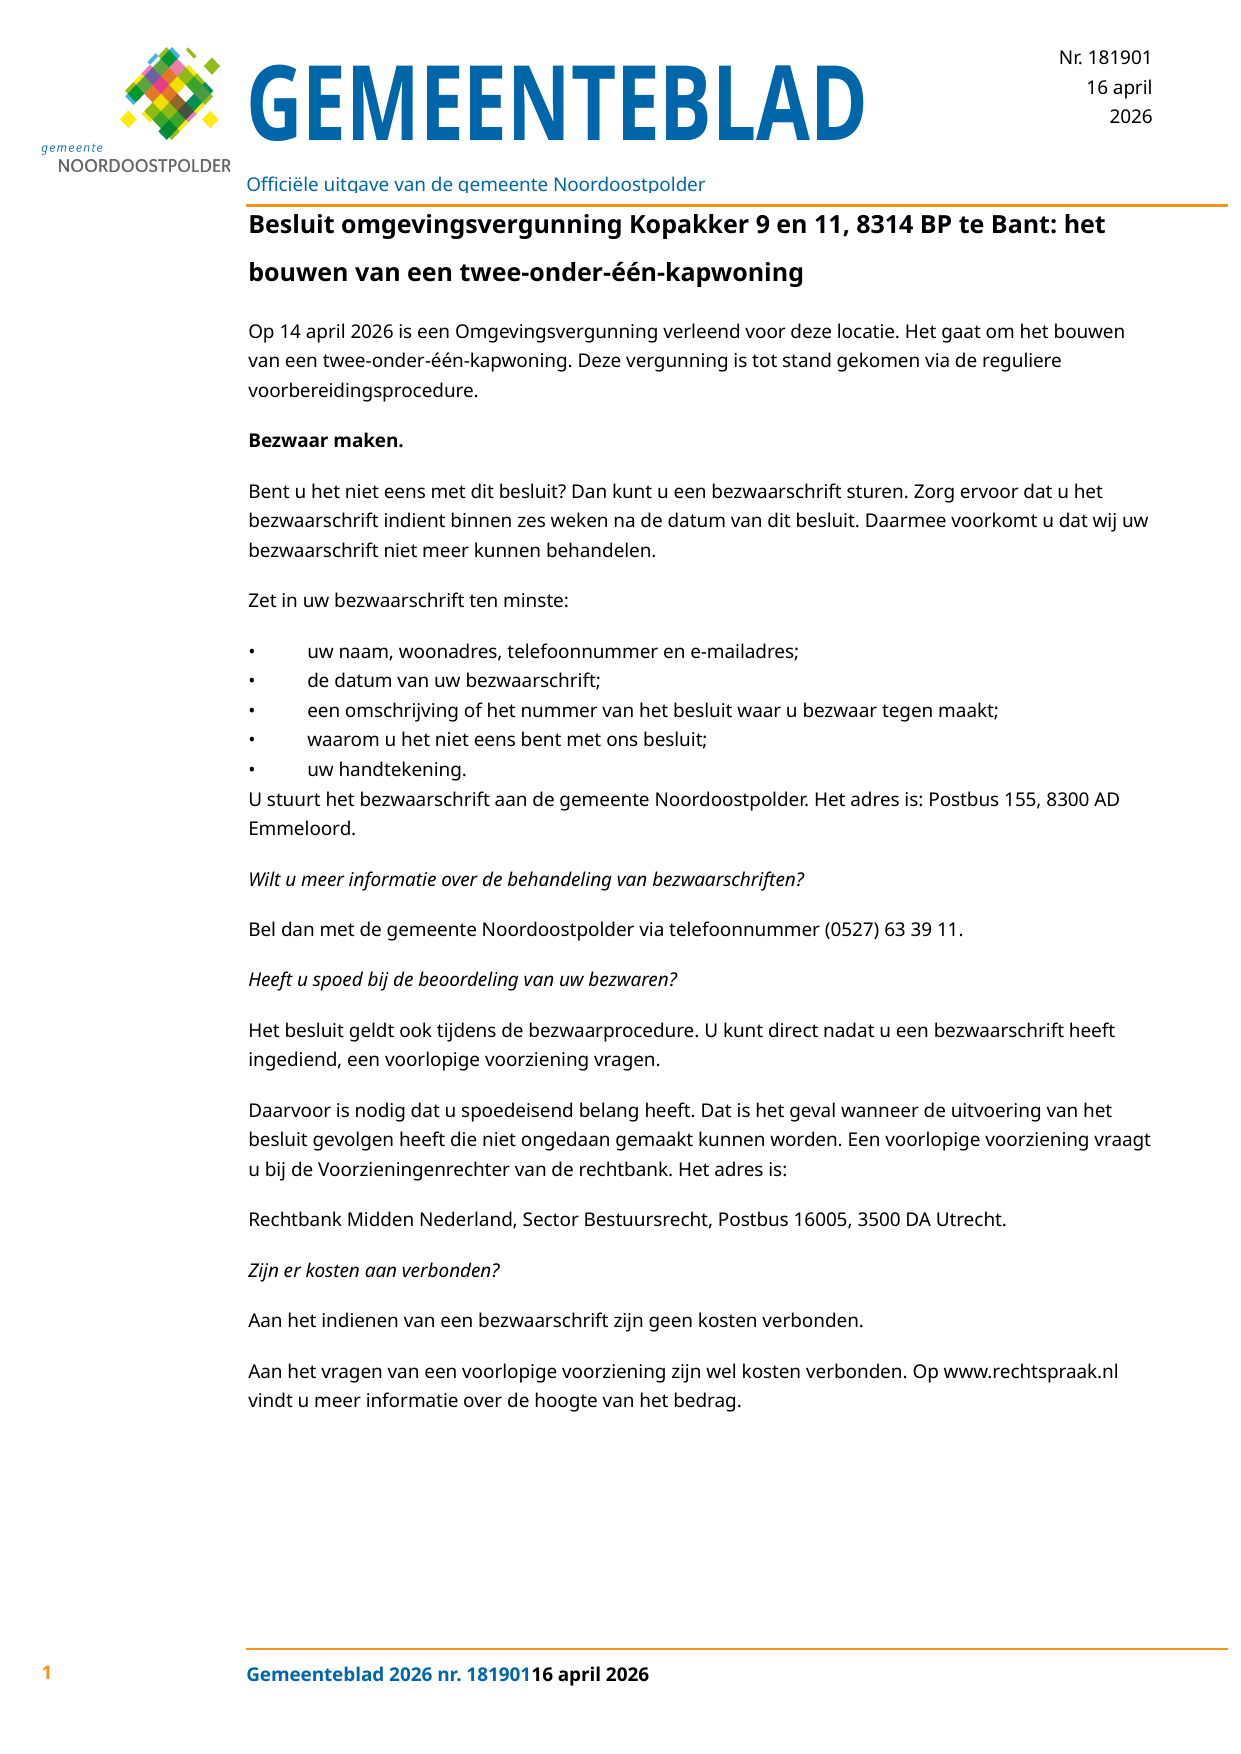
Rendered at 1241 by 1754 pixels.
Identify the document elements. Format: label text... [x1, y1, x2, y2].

list uw handtekening. [248, 756, 1152, 782]
text U stuurt het bezwaarschrift aan de gemeente Noordoostpolder. Het adres is: Postbus 155, 8300 AD Emmeloord. [248, 786, 1152, 841]
text Rechtbank Midden Nederland, Sector Bestuursrecht, Postbus 16005, 3500 DA Utrecht. [248, 1207, 1152, 1232]
text Bent u het niet eens met dit besluit? Dan kunt u een bezwaarschrift sturen. Zorg ervoor dat u het bezwaarschrift indient binnen zes weken na de datum van dit besluit. Daarmee voorkomt u dat wij uw bezwaarschrift niet meer kunnen behandelen. [248, 478, 1152, 563]
text Bel dan met de gemeente Noordoostpolder via telefoonnummer (0527) 63 39 11. [248, 916, 1152, 942]
text Heeft u spoed bij de beoordeling van uw bezwaren? [248, 967, 1152, 992]
text Op 14 april 2026 is een Omgevingsvergunning verleend voor deze locatie. Het gaat om het bouwen van een twee-onder-één-kapwoning. Deze vergunning is tot stand gekomen via de reguliere voorbereidingsprocedure. [248, 318, 1152, 403]
picture [41, 47, 231, 172]
text Wilt u meer informatie over de behandeling van bezwaarschriften? [248, 866, 1152, 892]
list waarom u het niet eens bent met ons besluit; [248, 727, 1152, 752]
text Aan het vragen van een voorlopige voorziening zijn wel kosten verbonden. Op www.rechtspraak.nl vindt u meer informatie over de hoogte van het bedrag. [248, 1358, 1152, 1413]
text Zijn er kosten aan verbonden? [248, 1257, 1152, 1283]
text Aan het indienen van een bezwaarschrift zijn geen kosten verbonden. [248, 1307, 1152, 1333]
text Zet in uw bezwaarschrift ten minste: [248, 587, 1152, 613]
list uw naam, woonadres, telefoonnummer en e-mailadres; [248, 638, 1152, 664]
list een omschrijving of het nummer van het besluit waar u bezwaar tegen maakt; [248, 697, 1152, 723]
text Besluit omgevingsvergunning Kopakker 9 en 11, 8314 BP te Bant: het bouwen van een twee-onder-één-kapwoning [248, 207, 1152, 288]
text Bezwaar maken. [248, 427, 1152, 453]
text Daarvoor is nodig dat u spoedeisend belang heeft. Dat is het geval wanneer de uitvoering van het besluit gevolgen heeft die niet ongedaan gemaakt kunnen worden. Een voorlopige voorziening vraagt u bij de Voorzieningenrechter van de rechtbank. Het adres is: [248, 1097, 1152, 1182]
list de datum van uw bezwaarschrift; [248, 667, 1152, 693]
text Het besluit geldt ook tijdens de bezwaarprocedure. U kunt direct nadat u een bezwaarschrift heeft ingediend, een voorlopige voorziening vragen. [248, 1017, 1152, 1072]
